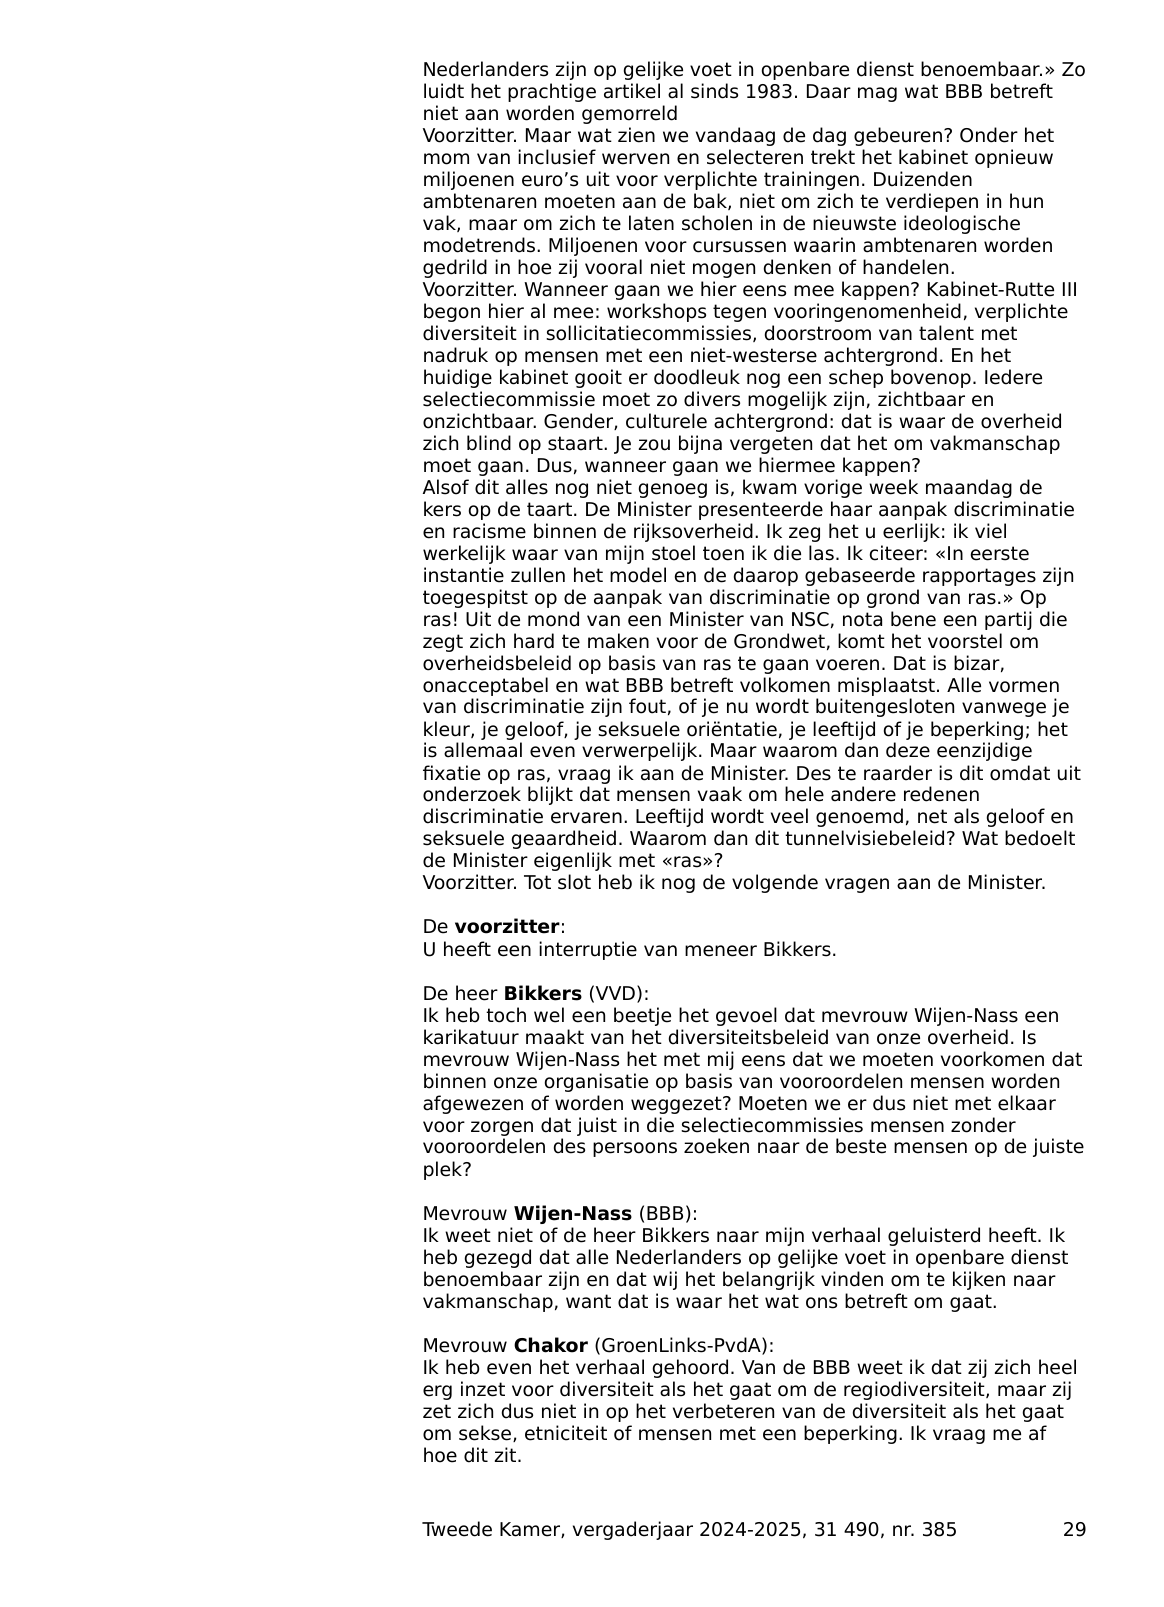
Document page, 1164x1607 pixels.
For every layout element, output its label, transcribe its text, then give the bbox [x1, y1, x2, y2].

text Ik weet niet of de heer Bikkers naar mijn verhaal geluisterd heeft. Ik heb gezegd dat alle Nederlanders op gelijke voet in openbare dienst benoembaar zijn en dat wij het belangrijk vinden om te kijken naar vakmanschap, want dat is waar het wat ons betreft om gaat. [422, 1224, 1087, 1312]
text Ik heb even het verhaal gehoord. Van de BBB weet ik dat zij zich heel erg inzet voor diversiteit als het gaat om de regiodiversiteit, maar zij zet zich dus niet in op het verbeteren van de diversiteit als het gaat om sekse, etniciteit of mensen met een beperking. Ik vraag me af hoe dit zit. [422, 1357, 1087, 1467]
text Mevrouw Chakor (GroenLinks-PvdA): [422, 1335, 1087, 1357]
text Voorzitter. Wanneer gaan we hier eens mee kappen? Kabinet-Rutte III begon hier al mee: workshops tegen vooringenomenheid, verplichte diversiteit in sollicitatiecommissies, doorstroom van talent met nadruk op mensen met een niet-westerse achtergrond. En het huidige kabinet gooit er doodleuk nog een schep bovenop. Iedere selectiecommissie moet zo divers mogelijk zijn, zichtbaar en onzichtbaar. Gender, culturele achtergrond: dat is waar de overheid zich blind op staart. Je zou bijna vergeten dat het om vakmanschap moet gaan. Dus, wanneer gaan we hiermee kappen? [422, 279, 1087, 477]
text Ik heb toch wel een beetje het gevoel dat mevrouw Wijen-Nass een karikatuur maakt van het diversiteitsbeleid van onze overheid. Is mevrouw Wijen-Nass het met mij eens dat we moeten voorkomen dat binnen onze organisatie op basis van vooroordelen mensen worden afgewezen of worden weggezet? Moeten we er dus niet met elkaar voor zorgen dat juist in die selectiecommissies mensen zonder vooroordelen des persoons zoeken naar de beste mensen op de juiste plek? [422, 1004, 1087, 1180]
text Voorzitter. Maar wat zien we vandaag de dag gebeuren? Onder het mom van inclusief werven en selecteren trekt het kabinet opnieuw miljoenen euro’s uit voor verplichte trainingen. Duizenden ambtenaren moeten aan de bak, niet om zich te verdiepen in hun vak, maar om zich te laten scholen in de nieuwste ideologische modetrends. Miljoenen voor cursussen waarin ambtenaren worden gedrild in hoe zij vooral niet mogen denken of handelen. [422, 125, 1087, 279]
text Voorzitter. Tot slot heb ik nog de volgende vragen aan de Minister. [422, 872, 1087, 894]
text De voorzitter: [422, 916, 1087, 938]
text Mevrouw Wijen-Nass (BBB): [422, 1203, 1087, 1224]
text U heeft een interruptie van meneer Bikkers. [422, 938, 1087, 960]
text Nederlanders zijn op gelijke voet in openbare dienst benoembaar.» Zo luidt het prachtige artikel al sinds 1983. Daar mag wat BBB betreft niet aan worden gemorreld [422, 59, 1087, 125]
text De heer Bikkers (VVD): [422, 983, 1087, 1004]
text Alsof dit alles nog niet genoeg is, kwam vorige week maandag de kers op de taart. De Minister presenteerde haar aanpak discriminatie en racisme binnen de rijksoverheid. Ik zeg het u eerlijk: ik viel werkelijk waar van mijn stoel toen ik die las. Ik citeer: «In eerste instantie zullen het model en de daarop gebaseerde rapportages zijn toegespitst op de aanpak van discriminatie op grond van ras.» Op ras! Uit de mond van een Minister van NSC, nota bene een partij die zegt zich hard te maken voor de Grondwet, komt het voorstel om overheidsbeleid op basis van ras te gaan voeren. Dat is bizar, onacceptabel en wat BBB betreft volkomen misplaatst. Alle vormen van discriminatie zijn fout, of je nu wordt buitengesloten vanwege je kleur, je geloof, je seksuele oriëntatie, je leeftijd of je beperking; het is allemaal even verwerpelijk. Maar waarom dan deze eenzijdige fixatie op ras, vraag ik aan de Minister. Des te raarder is dit omdat uit onderzoek blijkt dat mensen vaak om hele andere redenen discriminatie ervaren. Leeftijd wordt veel genoemd, net als geloof en seksuele geaardheid. Waarom dan dit tunnelvisiebeleid? Wat bedoelt de Minister eigenlijk met «ras»? [422, 477, 1087, 872]
